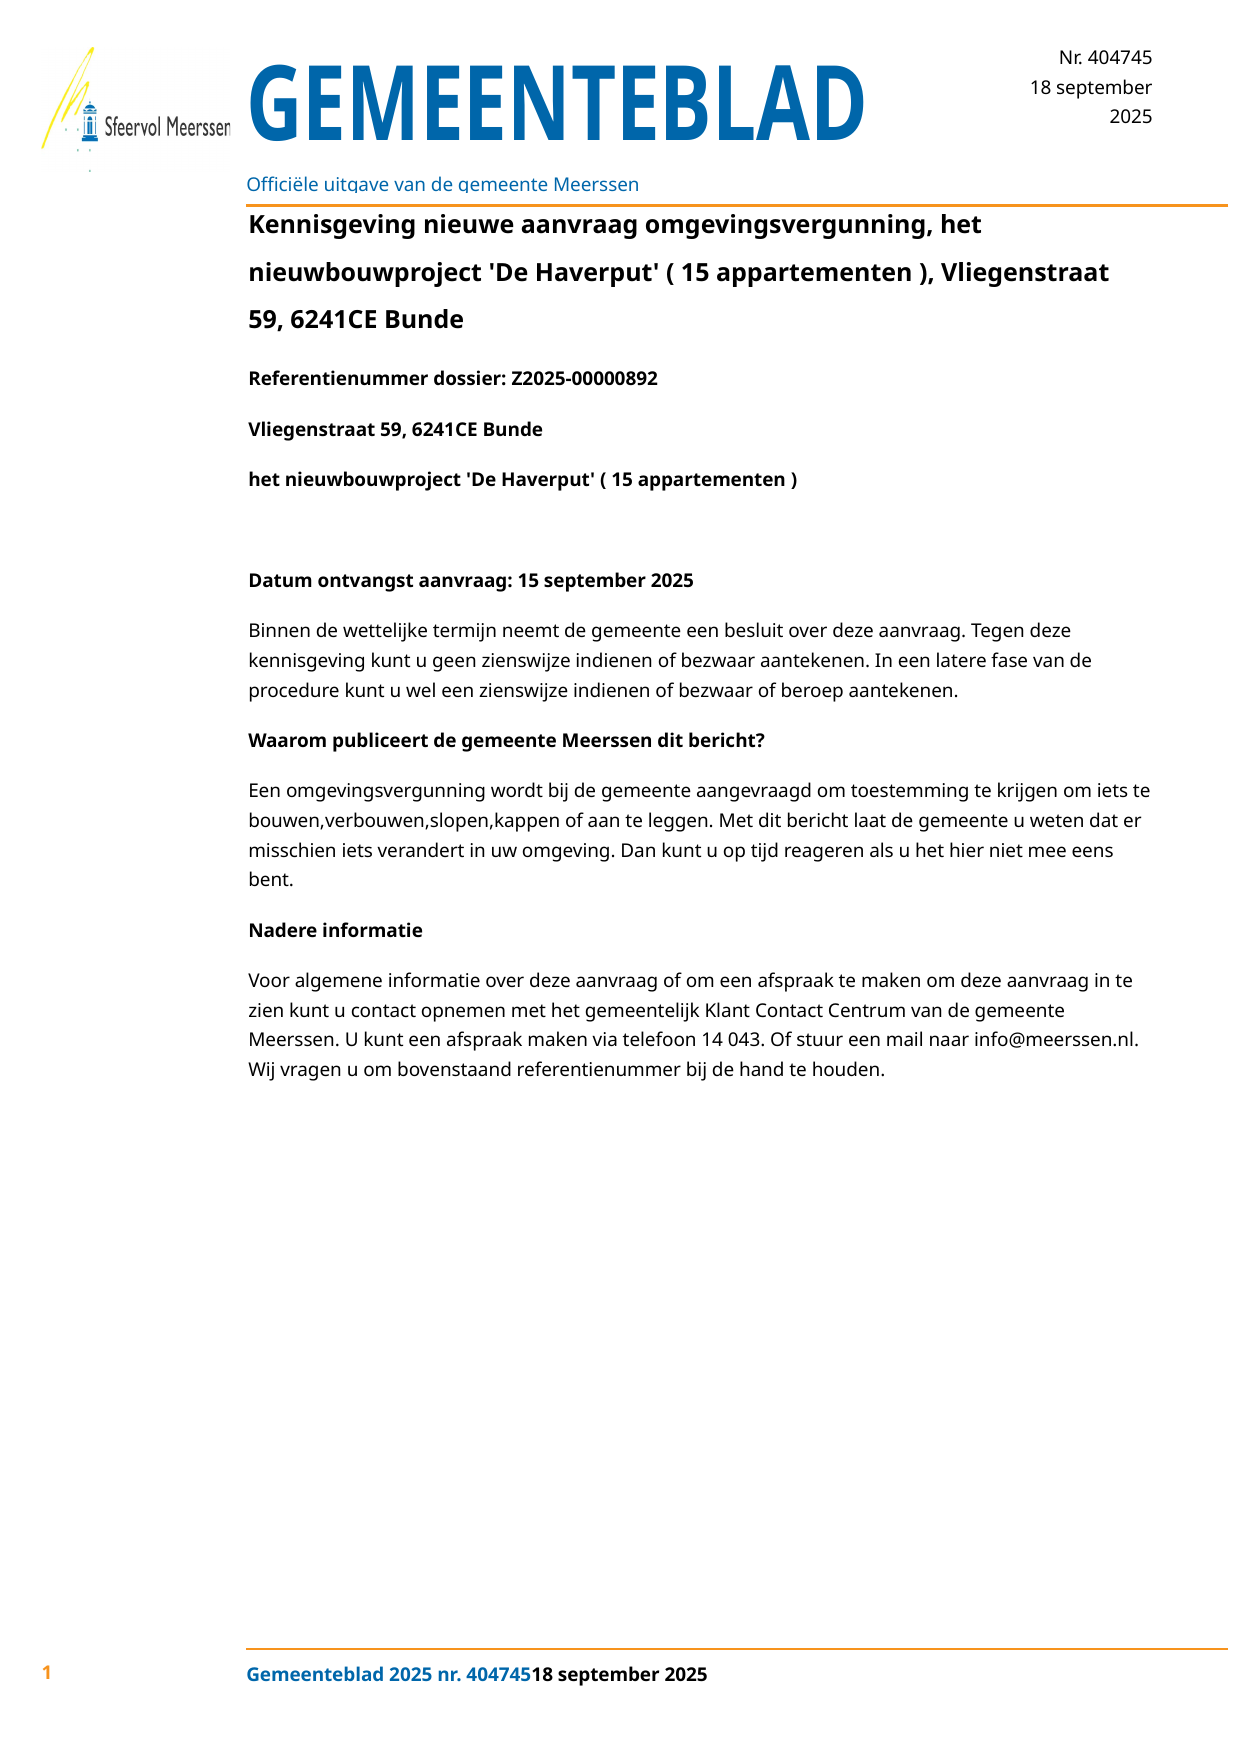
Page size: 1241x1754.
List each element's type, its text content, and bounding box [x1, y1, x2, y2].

text Voor algemene informatie over deze aanvraag of om een afspraak te maken om deze aanvraag in te zien kunt u contact opnemen met het gemeentelijk Klant Contact Centrum van de gemeente Meerssen. U kunt een afspraak maken via telefoon 14 043. Of stuur een mail naar info@meerssen.nl. Wij vragen u om bovenstaand referentienummer bij de hand te houden. [248, 967, 1152, 1082]
text Datum ontvangst aanvraag: 15 september 2025 [248, 567, 1152, 593]
text Waarom publiceert de gemeente Meerssen dit bericht? [248, 727, 1152, 753]
text Vliegenstraat 59, 6241CE Bunde [248, 416, 1152, 442]
text Kennisgeving nieuwe aanvraag omgevingsvergunning, het nieuwbouwproject 'De Haverput' ( 15 appartementen ), Vliegenstraat 59, 6241CE Bunde [248, 207, 1152, 336]
text Een omgevingsvergunning wordt bij de gemeente aangevraagd om toestemming te krijgen om iets te bouwen,verbouwen,slopen,kappen of aan te leggen. Met dit bericht laat de gemeente u weten dat er misschien iets verandert in uw omgeving. Dan kunt u op tijd reageren als u het hier niet mee eens bent. [248, 778, 1152, 892]
text Referentienummer dossier: Z2025-00000892 [248, 366, 1152, 391]
text Binnen de wettelijke termijn neemt de gemeente een besluit over deze aanvraag. Tegen deze kennisgeving kunt u geen zienswijze indienen of bezwaar aantekenen. In een latere fase van de procedure kunt u wel een zienswijze indienen of bezwaar of beroep aantekenen. [248, 618, 1152, 702]
text Nadere informatie [248, 917, 1152, 942]
picture [41, 47, 231, 172]
text het nieuwbouwproject 'De Haverput' ( 15 appartementen ) [248, 466, 1152, 492]
